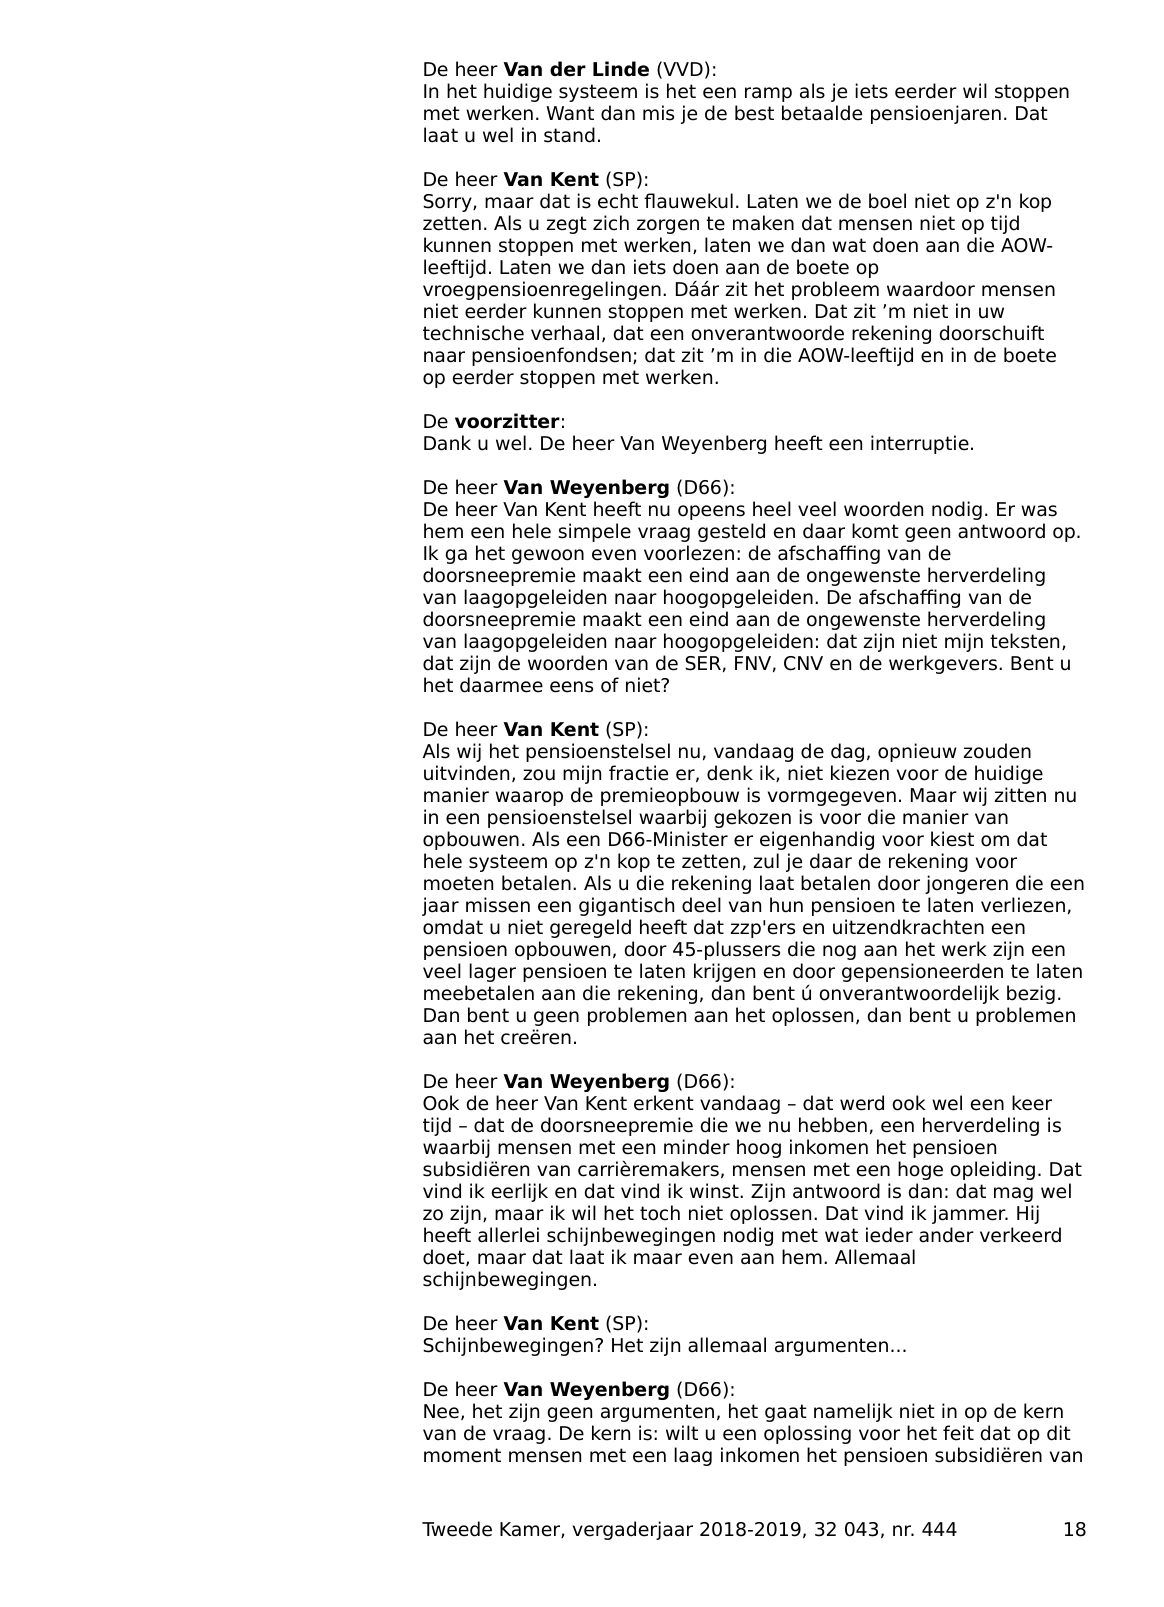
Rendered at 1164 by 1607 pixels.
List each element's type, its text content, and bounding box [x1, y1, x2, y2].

text Ook de heer Van Kent erkent vandaag – dat werd ook wel een keer tijd – dat de doorsneepremie die we nu hebben, een herverdeling is waarbij mensen met een minder hoog inkomen het pensioen subsidiëren van carrièremakers, mensen met een hoge opleiding. Dat vind ik eerlijk en dat vind ik winst. Zijn antwoord is dan: dat mag wel zo zijn, maar ik wil het toch niet oplossen. Dat vind ik jammer. Hij heeft allerlei schijnbewegingen nodig met wat ieder ander verkeerd doet, maar dat laat ik maar even aan hem. Allemaal schijnbewegingen. [422, 1093, 1087, 1291]
text De heer Van Kent heeft nu opeens heel veel woorden nodig. Er was hem een hele simpele vraag gesteld en daar komt geen antwoord op. Ik ga het gewoon even voorlezen: de afschaffing van de doorsneepremie maakt een eind aan de ongewenste herverdeling van laagopgeleiden naar hoogopgeleiden. De afschaffing van de doorsneepremie maakt een eind aan de ongewenste herverdeling van laagopgeleiden naar hoogopgeleiden: dat zijn niet mijn teksten, dat zijn de woorden van de SER, FNV, CNV en de werkgevers. Bent u het daarmee eens of niet? [422, 499, 1087, 697]
text Dank u wel. De heer Van Weyenberg heeft een interruptie. [422, 433, 1087, 455]
text De heer Van Kent (SP): [422, 719, 1087, 741]
text De heer Van Weyenberg (D66): [422, 1071, 1087, 1093]
text De voorzitter: [422, 411, 1087, 433]
text De heer Van der Linde (VVD): [422, 59, 1087, 81]
text Als wij het pensioenstelsel nu, vandaag de dag, opnieuw zouden uitvinden, zou mijn fractie er, denk ik, niet kiezen voor de huidige manier waarop de premieopbouw is vormgegeven. Maar wij zitten nu in een pensioenstelsel waarbij gekozen is voor die manier van opbouwen. Als een D66-Minister er eigenhandig voor kiest om dat hele systeem op z'n kop te zetten, zul je daar de rekening voor moeten betalen. Als u die rekening laat betalen door jongeren die een jaar missen een gigantisch deel van hun pensioen te laten verliezen, omdat u niet geregeld heeft dat zzp'ers en uitzendkrachten een pensioen opbouwen, door 45-plussers die nog aan het werk zijn een veel lager pensioen te laten krijgen en door gepensioneerden te laten meebetalen aan die rekening, dan bent ú onverantwoordelijk bezig. Dan bent u geen problemen aan het oplossen, dan bent u problemen aan het creëren. [422, 741, 1087, 1049]
text De heer Van Kent (SP): [422, 169, 1087, 191]
text Nee, het zijn geen argumenten, het gaat namelijk niet in op de kern van de vraag. De kern is: wilt u een oplossing voor het feit dat op dit moment mensen met een laag inkomen het pensioen subsidiëren van [422, 1401, 1087, 1467]
text De heer Van Weyenberg (D66): [422, 477, 1087, 499]
text Sorry, maar dat is echt flauwekul. Laten we de boel niet op z'n kop zetten. Als u zegt zich zorgen te maken dat mensen niet op tijd kunnen stoppen met werken, laten we dan wat doen aan die AOW-leeftijd. Laten we dan iets doen aan de boete op vroegpensioenregelingen. Dáár zit het probleem waardoor mensen niet eerder kunnen stoppen met werken. Dat zit ’m niet in uw technische verhaal, dat een onverantwoorde rekening doorschuift naar pensioenfondsen; dat zit ’m in die AOW-leeftijd en in de boete op eerder stoppen met werken. [422, 191, 1087, 389]
text De heer Van Kent (SP): [422, 1313, 1087, 1335]
text De heer Van Weyenberg (D66): [422, 1379, 1087, 1401]
text In het huidige systeem is het een ramp als je iets eerder wil stoppen met werken. Want dan mis je de best betaalde pensioenjaren. Dat laat u wel in stand. [422, 81, 1087, 147]
text Schijnbewegingen? Het zijn allemaal argumenten... [422, 1335, 1087, 1357]
